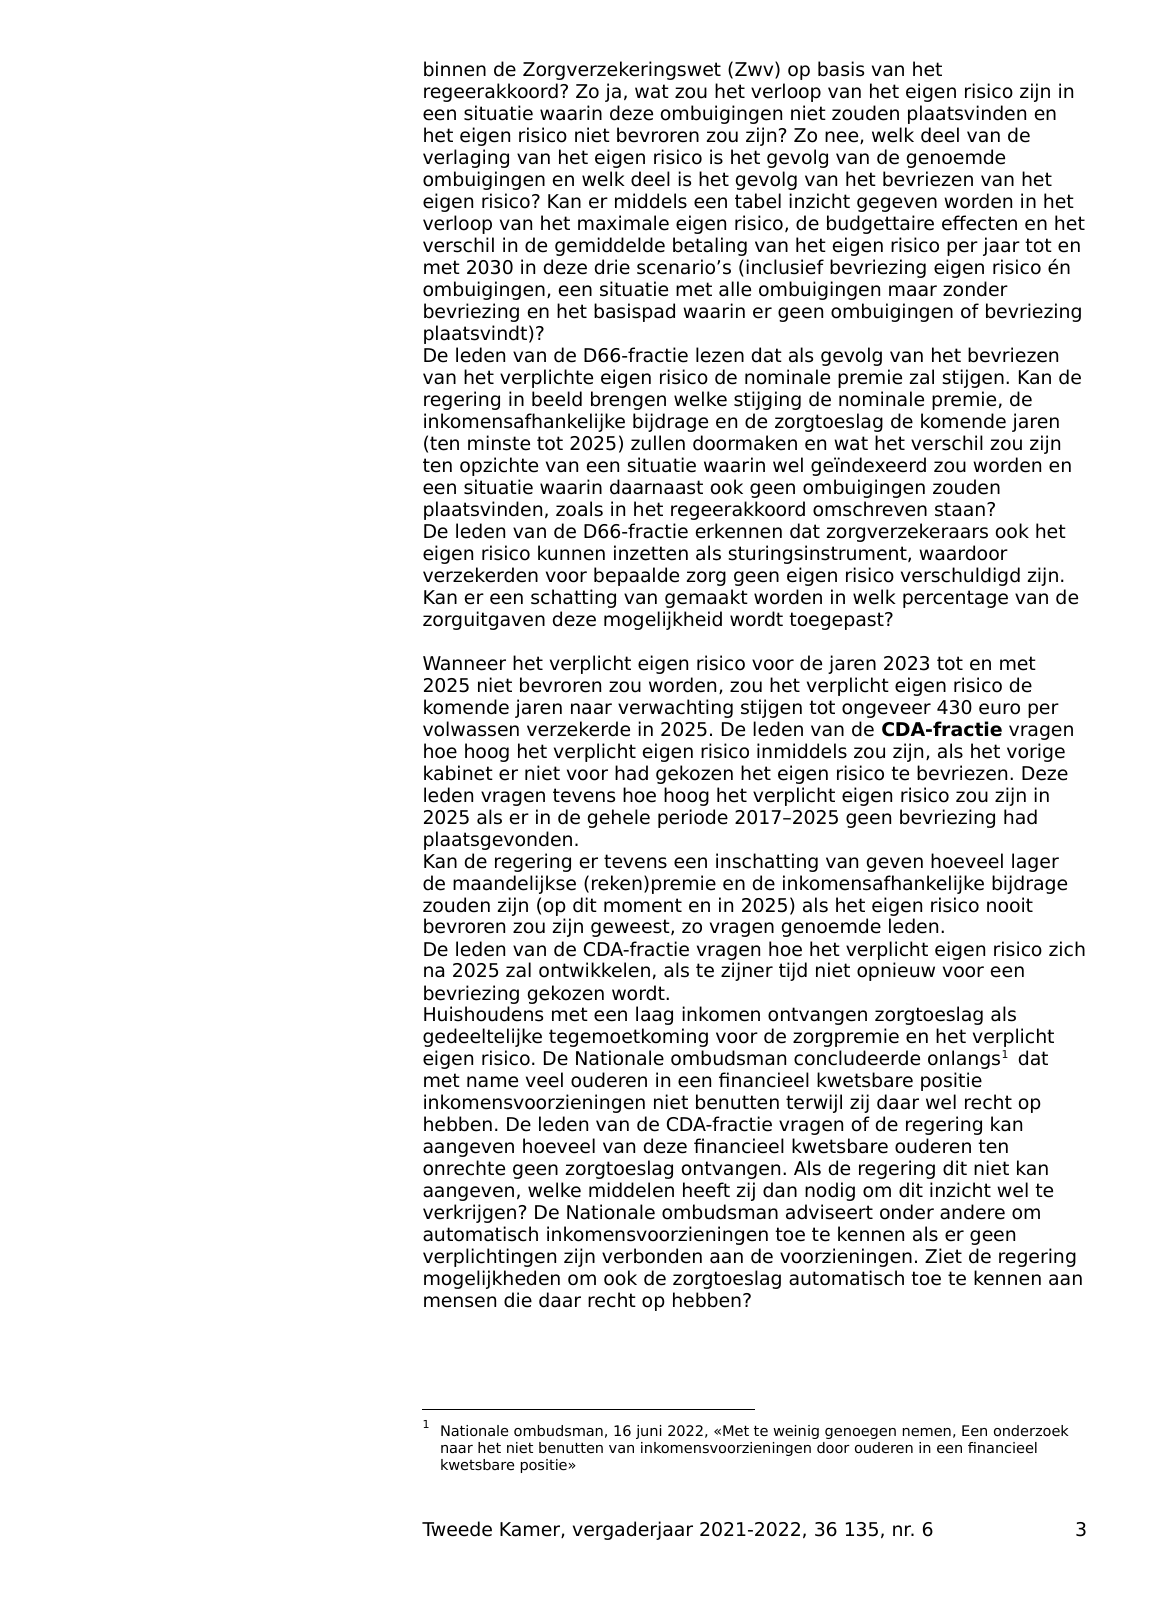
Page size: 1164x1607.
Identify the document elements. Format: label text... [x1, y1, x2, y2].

text De leden van de CDA-fractie vragen hoe het verplicht eigen risico zich na 2025 zal ontwikkelen, als te zijner tijd niet opnieuw voor een bevriezing gekozen wordt. [422, 938, 1087, 1004]
text Nationale ombudsman, 16 juni 2022, «Met te weinig genoegen nemen, Een onderzoek naar het niet benutten van inkomensvoorzieningen door ouderen in een financieel kwetsbare positie» [422, 1418, 1087, 1474]
text De leden van de D66-fractie erkennen dat zorgverzekeraars ook het eigen risico kunnen inzetten als sturingsinstrument, waardoor verzekerden voor bepaalde zorg geen eigen risico verschuldigd zijn. Kan er een schatting van gemaakt worden in welk percentage van de zorguitgaven deze mogelijkheid wordt toegepast? [422, 521, 1087, 631]
text Huishoudens met een laag inkomen ontvangen zorgtoeslag als gedeeltelijke tegemoetkoming voor de zorgpremie en het verplicht eigen risico. De Nationale ombudsman concludeerde onlangs dat met name veel ouderen in een financieel kwetsbare positie inkomensvoorzieningen niet benutten terwijl zij daar wel recht op hebben. De leden van de CDA-fractie vragen of de regering kan aangeven hoeveel van deze financieel kwetsbare ouderen ten onrechte geen zorgtoeslag ontvangen. Als de regering dit niet kan aangeven, welke middelen heeft zij dan nodig om dit inzicht wel te verkrijgen? De Nationale ombudsman adviseert onder andere om automatisch inkomensvoorzieningen toe te kennen als er geen verplichtingen zijn verbonden aan de voorzieningen. Ziet de regering mogelijkheden om ook de zorgtoeslag automatisch toe te kennen aan mensen die daar recht op hebben? [422, 1004, 1087, 1312]
text Wanneer het verplicht eigen risico voor de jaren 2023 tot en met 2025 niet bevroren zou worden, zou het verplicht eigen risico de komende jaren naar verwachting stijgen tot ongeveer 430 euro per volwassen verzekerde in 2025. De leden van de CDA-fractie vragen hoe hoog het verplicht eigen risico inmiddels zou zijn, als het vorige kabinet er niet voor had gekozen het eigen risico te bevriezen. Deze leden vragen tevens hoe hoog het verplicht eigen risico zou zijn in 2025 als er in de gehele periode 2017–2025 geen bevriezing had plaatsgevonden. [422, 653, 1087, 851]
text Kan de regering er tevens een inschatting van geven hoeveel lager de maandelijkse (reken)premie en de inkomensafhankelijke bijdrage zouden zijn (op dit moment en in 2025) als het eigen risico nooit bevroren zou zijn geweest, zo vragen genoemde leden. [422, 851, 1087, 938]
text binnen de Zorgverzekeringswet (Zwv) op basis van het regeerakkoord? Zo ja, wat zou het verloop van het eigen risico zijn in een situatie waarin deze ombuigingen niet zouden plaatsvinden en het eigen risico niet bevroren zou zijn? Zo nee, welk deel van de verlaging van het eigen risico is het gevolg van de genoemde ombuigingen en welk deel is het gevolg van het bevriezen van het eigen risico? Kan er middels een tabel inzicht gegeven worden in het verloop van het maximale eigen risico, de budgettaire effecten en het verschil in de gemiddelde betaling van het eigen risico per jaar tot en met 2030 in deze drie scenario’s (inclusief bevriezing eigen risico én ombuigingen, een situatie met alle ombuigingen maar zonder bevriezing en het basispad waarin er geen ombuigingen of bevriezing plaatsvindt)? [422, 59, 1087, 345]
text De leden van de D66-fractie lezen dat als gevolg van het bevriezen van het verplichte eigen risico de nominale premie zal stijgen. Kan de regering in beeld brengen welke stijging de nominale premie, de inkomensafhankelijke bijdrage en de zorgtoeslag de komende jaren (ten minste tot 2025) zullen doormaken en wat het verschil zou zijn ten opzichte van een situatie waarin wel geïndexeerd zou worden en een situatie waarin daarnaast ook geen ombuigingen zouden plaatsvinden, zoals in het regeerakkoord omschreven staan? [422, 345, 1087, 521]
